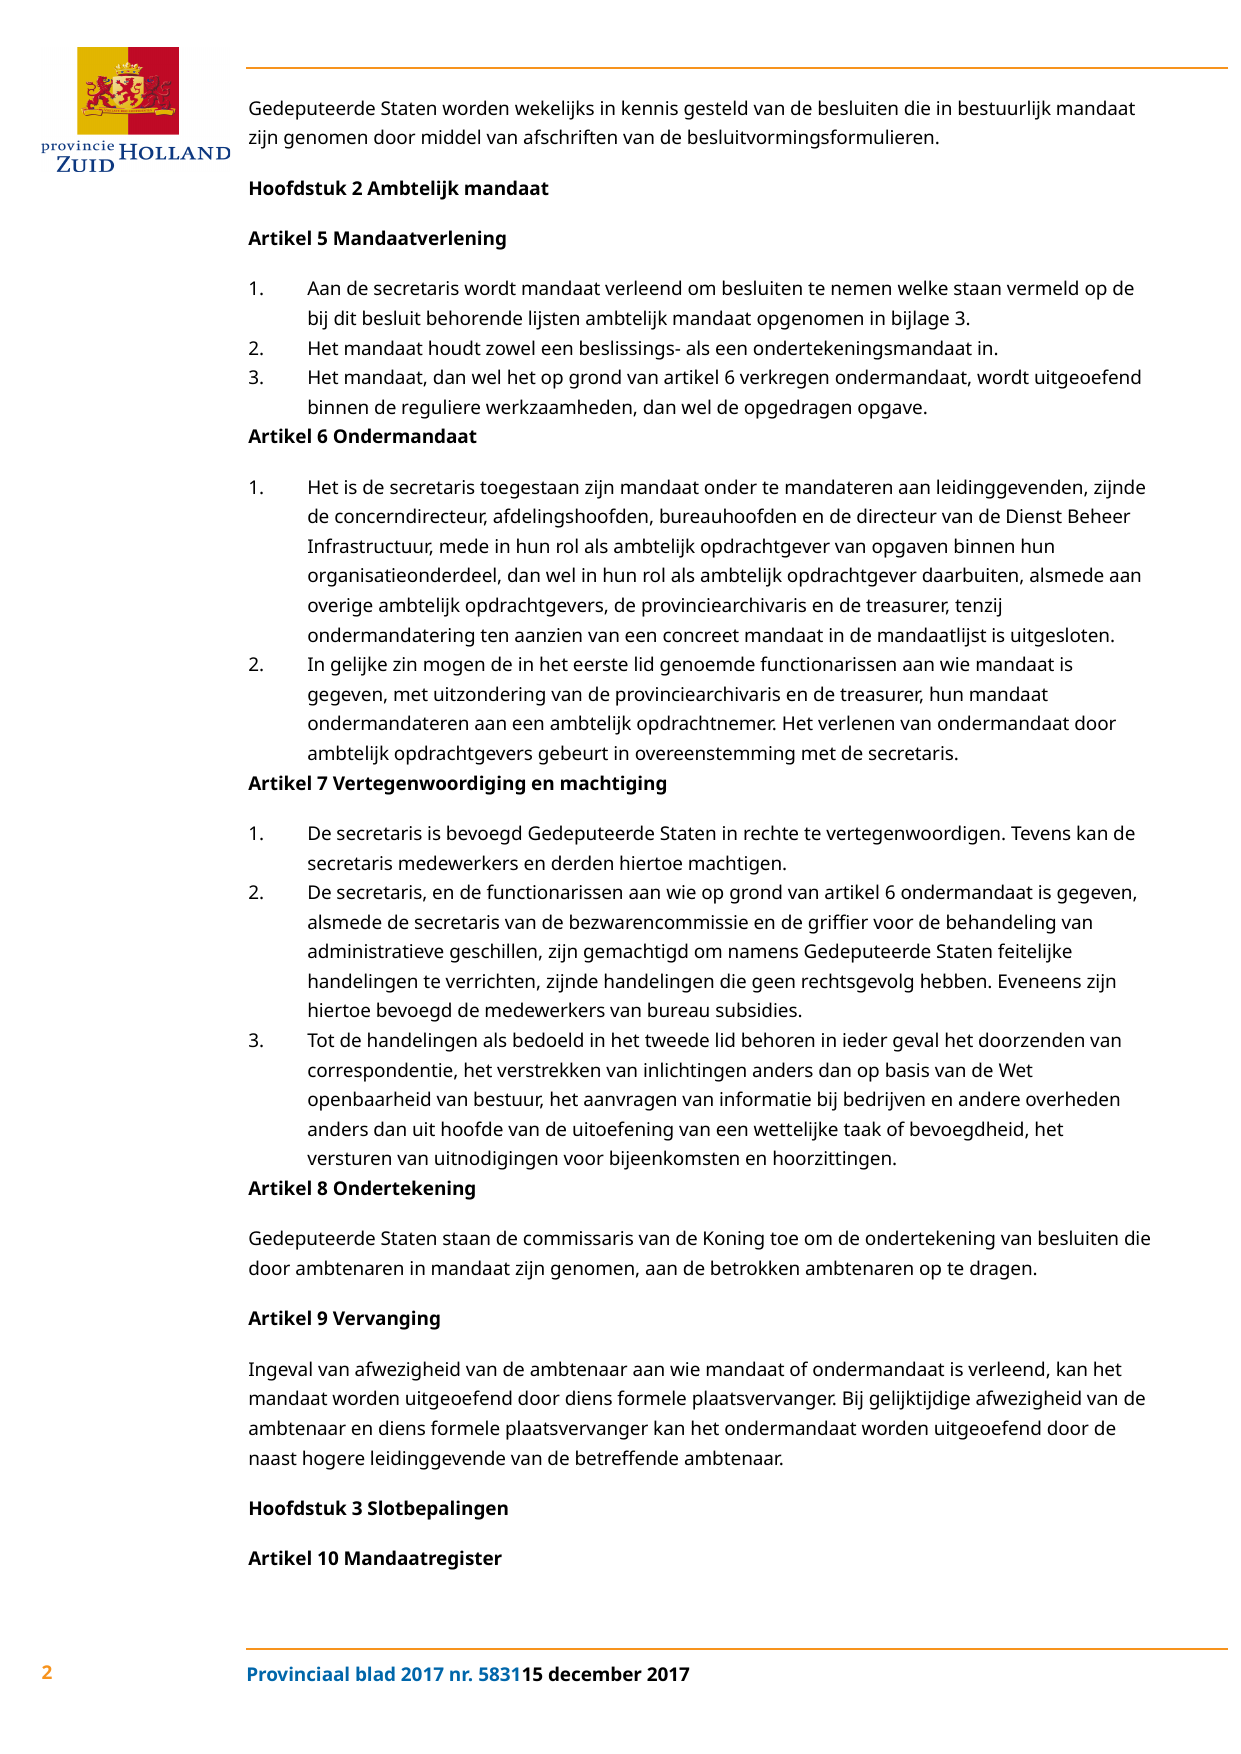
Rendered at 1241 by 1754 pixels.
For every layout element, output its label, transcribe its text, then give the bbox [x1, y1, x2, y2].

text Artikel 6 Ondermandaat [248, 423, 1152, 449]
text Gedeputeerde Staten worden wekelijks in kennis gesteld van de besluiten die in bestuurlijk mandaat zijn genomen door middel van afschriften van de besluitvormingsformulieren. [248, 95, 1152, 150]
list Het mandaat, dan wel het op grond van artikel 6 verkregen ondermandaat, wordt uitgeoefend binnen de reguliere werkzaamheden, dan wel de opgedragen opgave. [248, 364, 1152, 420]
text Artikel 9 Vervanging [248, 1306, 1152, 1331]
text Hoofdstuk 2 Ambtelijk mandaat [248, 175, 1152, 201]
list De secretaris, en de functionarissen aan wie op grond van artikel 6 ondermandaat is gegeven, alsmede de secretaris van de bezwarencommissie en de griffier voor de behandeling van administratieve geschillen, zijn gemachtigd om namens Gedeputeerde Staten feitelijke handelingen te verrichten, zijnde handelingen die geen rechtsgevolg hebben. Eveneens zijn hiertoe bevoegd de medewerkers van bureau subsidies. [248, 879, 1152, 1023]
picture [41, 47, 231, 172]
text Hoofdstuk 3 Slotbepalingen [248, 1495, 1152, 1521]
text Gedeputeerde Staten staan de commissaris van de Koning toe om de ondertekening van besluiten die door ambtenaren in mandaat zijn genomen, aan de betrokken ambtenaren op te dragen. [248, 1226, 1152, 1281]
list Het mandaat houdt zowel een beslissings- als een ondertekeningsmandaat in. [248, 335, 1152, 361]
text Artikel 8 Ondertekening [248, 1175, 1152, 1201]
list Tot de handelingen als bedoeld in het tweede lid behoren in ieder geval het doorzenden van correspondentie, het verstrekken van inlichtingen anders dan op basis van de Wet openbaarheid van bestuur, het aanvragen van informatie bij bedrijven en andere overheden anders dan uit hoofde van de uitoefening van een wettelijke taak of bevoegdheid, het versturen van uitnodigingen voor bijeenkomsten en hoorzittingen. [248, 1027, 1152, 1171]
text Artikel 7 Vertegenwoordiging en machtiging [248, 770, 1152, 796]
list Aan de secretaris wordt mandaat verleend om besluiten te nemen welke staan vermeld op de bij dit besluit behorende lijsten ambtelijk mandaat opgenomen in bijlage 3. [248, 276, 1152, 331]
text Artikel 10 Mandaatregister [248, 1546, 1152, 1571]
list Het is de secretaris toegestaan zijn mandaat onder te mandateren aan leidinggevenden, zijnde de concerndirecteur, afdelingshoofden, bureauhoofden en de directeur van de Dienst Beheer Infrastructuur, mede in hun rol als ambtelijk opdrachtgever van opgaven binnen hun organisatieonderdeel, dan wel in hun rol als ambtelijk opdrachtgever daarbuiten, alsmede aan overige ambtelijk opdrachtgevers, de provinciearchivaris en de treasurer, tenzij ondermandatering ten aanzien van een concreet mandaat in de mandaatlijst is uitgesloten. [248, 474, 1152, 648]
list De secretaris is bevoegd Gedeputeerde Staten in rechte te vertegenwoordigen. Tevens kan de secretaris medewerkers en derden hiertoe machtigen. [248, 820, 1152, 876]
text Ingeval van afwezigheid van de ambtenaar aan wie mandaat of ondermandaat is verleend, kan het mandaat worden uitgeoefend door diens formele plaatsvervanger. Bij gelijktijdige afwezigheid van de ambtenaar en diens formele plaatsvervanger kan het ondermandaat worden uitgeoefend door de naast hogere leidinggevende van de betreffende ambtenaar. [248, 1356, 1152, 1471]
list In gelijke zin mogen de in het eerste lid genoemde functionarissen aan wie mandaat is gegeven, met uitzondering van de provinciearchivaris en de treasurer, hun mandaat ondermandateren aan een ambtelijk opdrachtnemer. Het verlenen van ondermandaat door ambtelijk opdrachtgevers gebeurt in overeenstemming met de secretaris. [248, 651, 1152, 766]
text Artikel 5 Mandaatverlening [248, 225, 1152, 251]
